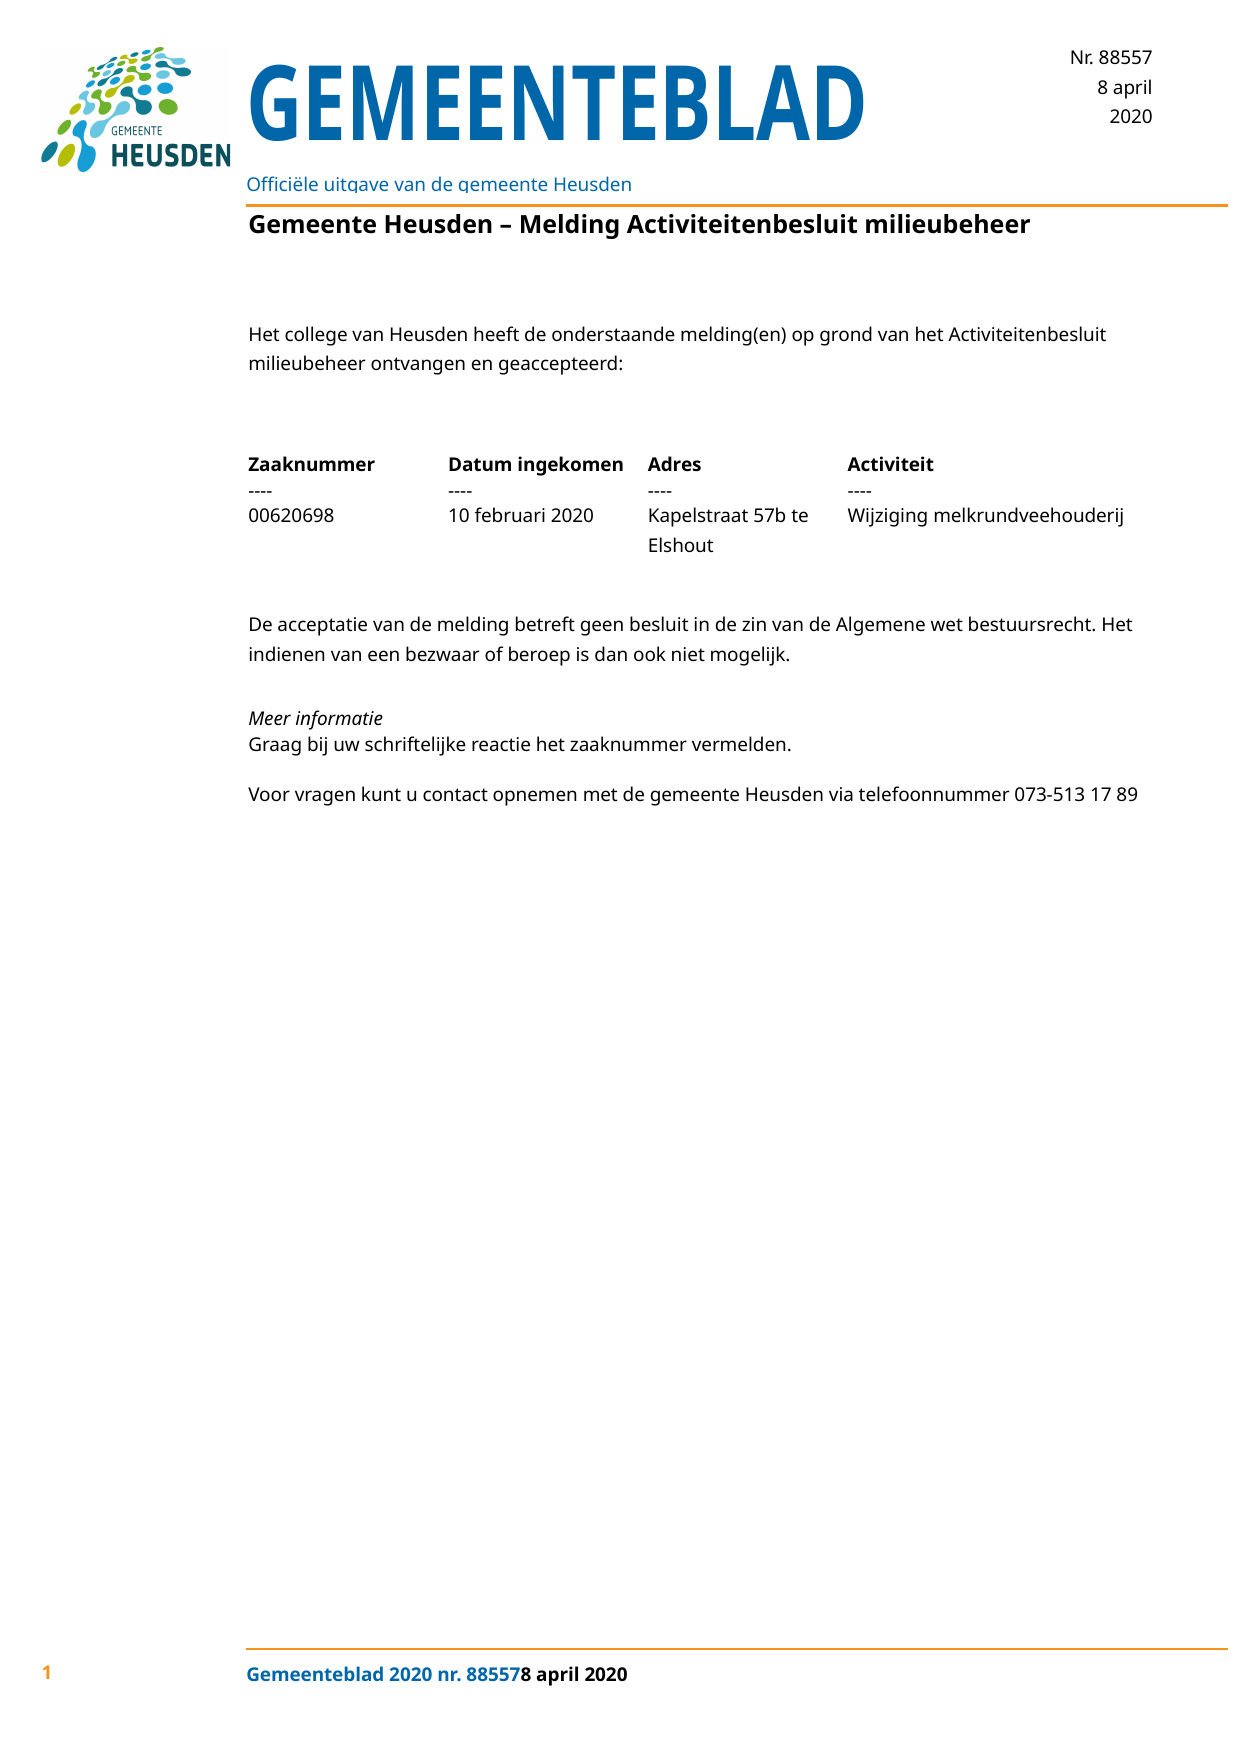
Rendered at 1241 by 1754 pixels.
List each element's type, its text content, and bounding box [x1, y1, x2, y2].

picture [41, 47, 231, 172]
text Graag bij uw schriftelijke reactie het zaaknummer vermelden. [248, 731, 1152, 757]
table_header Zaaknummer [248, 451, 448, 477]
text Het college van Heusden heeft de onderstaande melding(en) op grond van het Activiteitenbesluit milieubeheer ontvangen en geaccepteerd: [248, 321, 1152, 376]
table_header Datum ingekomen [448, 451, 648, 477]
table_cell ---- [648, 477, 847, 503]
table_cell ---- [448, 477, 648, 503]
table_cell 10 februari 2020 [448, 503, 648, 558]
text Voor vragen kunt u contact opnemen met de gemeente Heusden via telefoonnummer 073-513 17 89 [248, 781, 1152, 807]
text De acceptatie van de melding betreft geen besluit in de zin van de Algemene wet bestuursrecht. Het indienen van een bezwaar of beroep is dan ook niet mogelijk. [248, 612, 1152, 667]
table_cell ---- [848, 477, 1152, 503]
table_header Adres [648, 451, 847, 477]
table_cell ---- [248, 477, 448, 503]
table_cell Wijziging melkrundveehouderij [848, 503, 1152, 558]
text Meer informatie [248, 705, 1152, 731]
table_cell Kapelstraat 57b te Elshout [648, 503, 847, 558]
table_header Activiteit [848, 451, 1152, 477]
text Gemeente Heusden – Melding Activiteitenbesluit milieubeheer [248, 207, 1152, 241]
table_cell 00620698 [248, 503, 448, 558]
